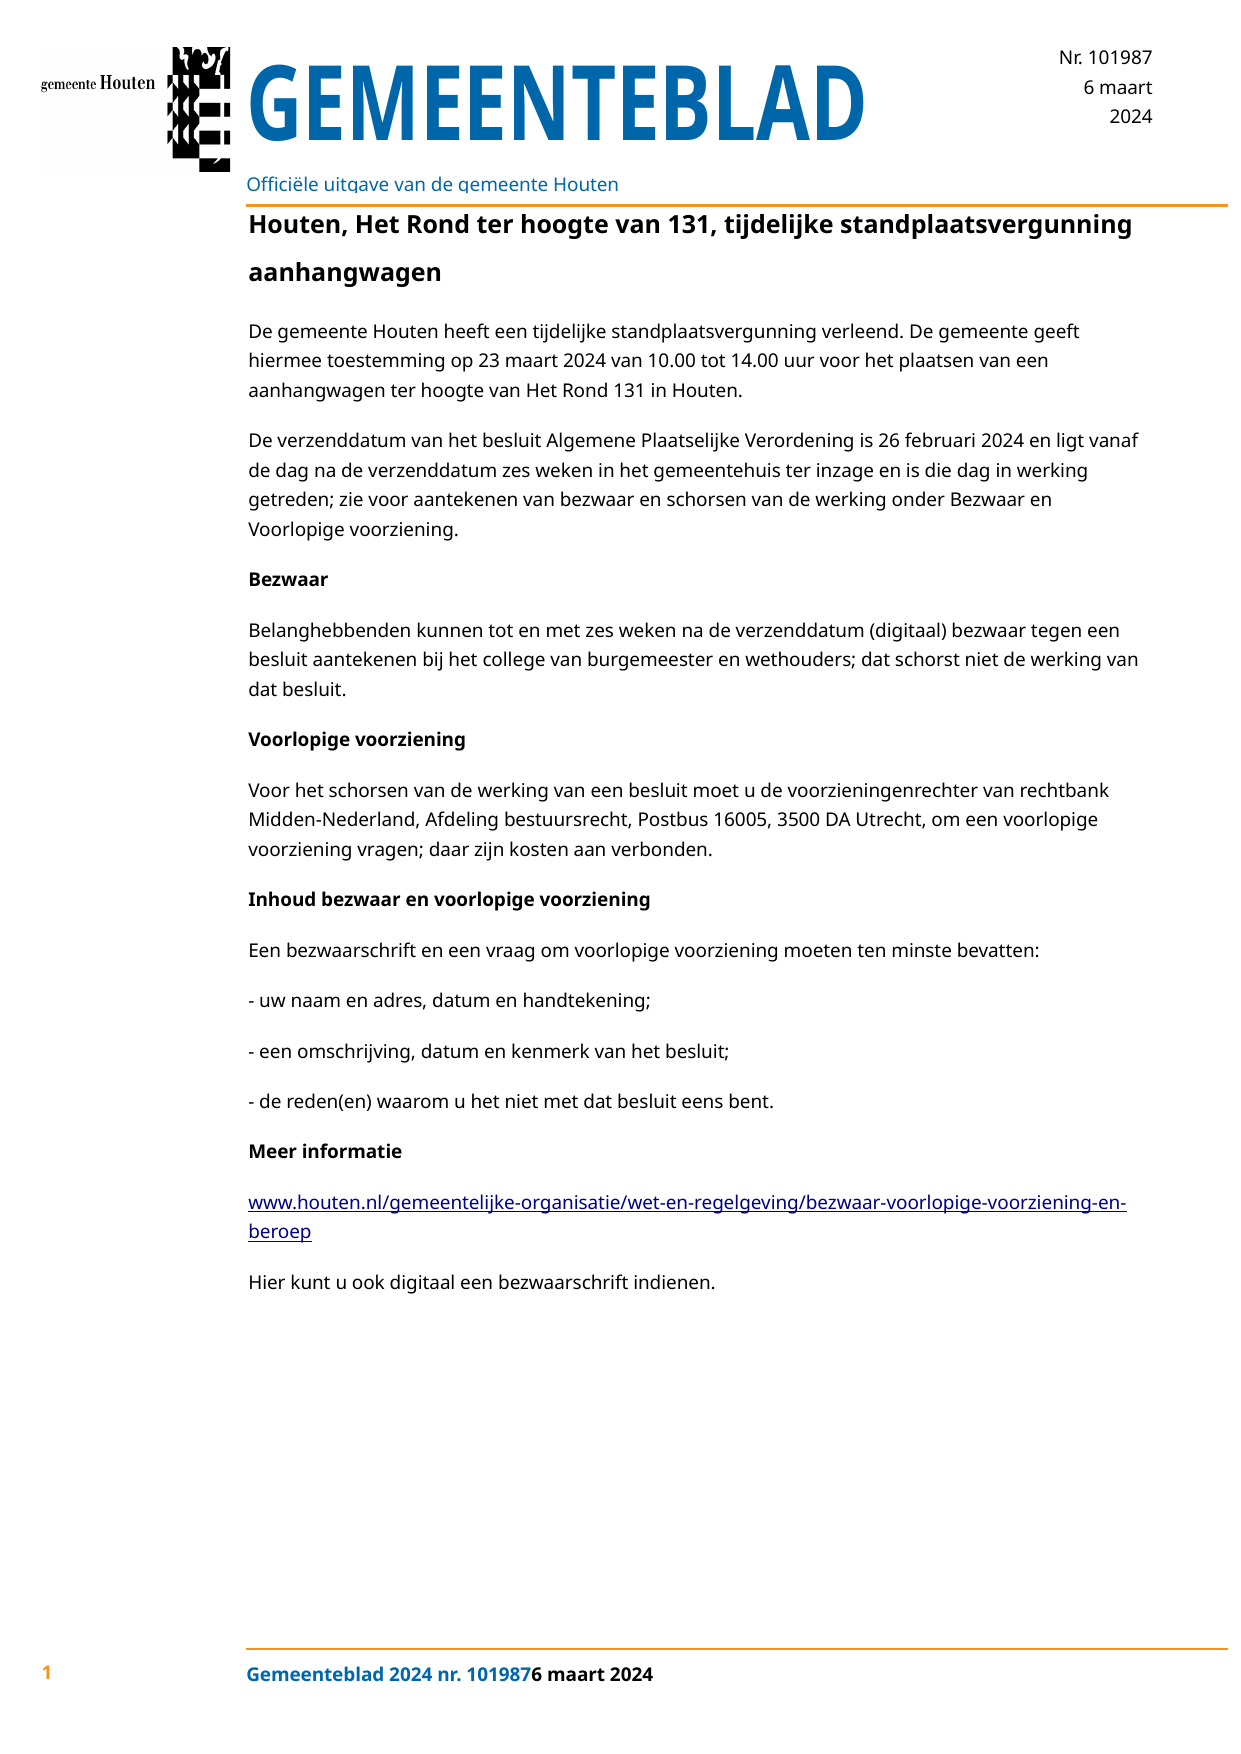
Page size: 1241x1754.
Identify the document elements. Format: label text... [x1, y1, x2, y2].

text Belanghebbenden kunnen tot en met zes weken na de verzenddatum (digitaal) bezwaar tegen een besluit aantekenen bij het college van burgemeester en wethouders; dat schorst niet de werking van dat besluit. [248, 617, 1152, 702]
text De verzenddatum van het besluit Algemene Plaatselijke Verordening is 26 februari 2024 en ligt vanaf de dag na de verzenddatum zes weken in het gemeentehuis ter inzage en is die dag in werking getreden; zie voor aantekenen van bezwaar en schorsen van de werking onder Bezwaar en Voorlopige voorziening. [248, 427, 1152, 542]
text www.houten.nl/gemeentelijke-organisatie/wet-en-regelgeving/bezwaar-voorlopige-voorziening-en-beroep [248, 1189, 1152, 1244]
picture [41, 47, 231, 172]
text Houten, Het Rond ter hoogte van 131, tijdelijke standplaatsvergunning aanhangwagen [248, 207, 1152, 288]
text Voor het schorsen van de werking van een besluit moet u de voorzieningenrechter van rechtbank Midden-Nederland, Afdeling bestuursrecht, Postbus 16005, 3500 DA Utrecht, om een voorlopige voorziening vragen; daar zijn kosten aan verbonden. [248, 777, 1152, 862]
text Bezwaar [248, 567, 1152, 592]
text Hier kunt u ook digitaal een bezwaarschrift indienen. [248, 1269, 1152, 1295]
text Meer informatie [248, 1139, 1152, 1164]
text Inhoud bezwaar en voorlopige voorziening [248, 887, 1152, 912]
text - een omschrijving, datum en kenmerk van het besluit; [248, 1038, 1152, 1064]
text - de reden(en) waarom u het niet met dat besluit eens bent. [248, 1088, 1152, 1114]
text De gemeente Houten heeft een tijdelijke standplaatsvergunning verleend. De gemeente geeft hiermee toestemming op 23 maart 2024 van 10.00 tot 14.00 uur voor het plaatsen van een aanhangwagen ter hoogte van Het Rond 131 in Houten. [248, 318, 1152, 403]
text Een bezwaarschrift en een vraag om voorlopige voorziening moeten ten minste bevatten: [248, 937, 1152, 963]
text Voorlopige voorziening [248, 727, 1152, 752]
text - uw naam en adres, datum en handtekening; [248, 987, 1152, 1013]
